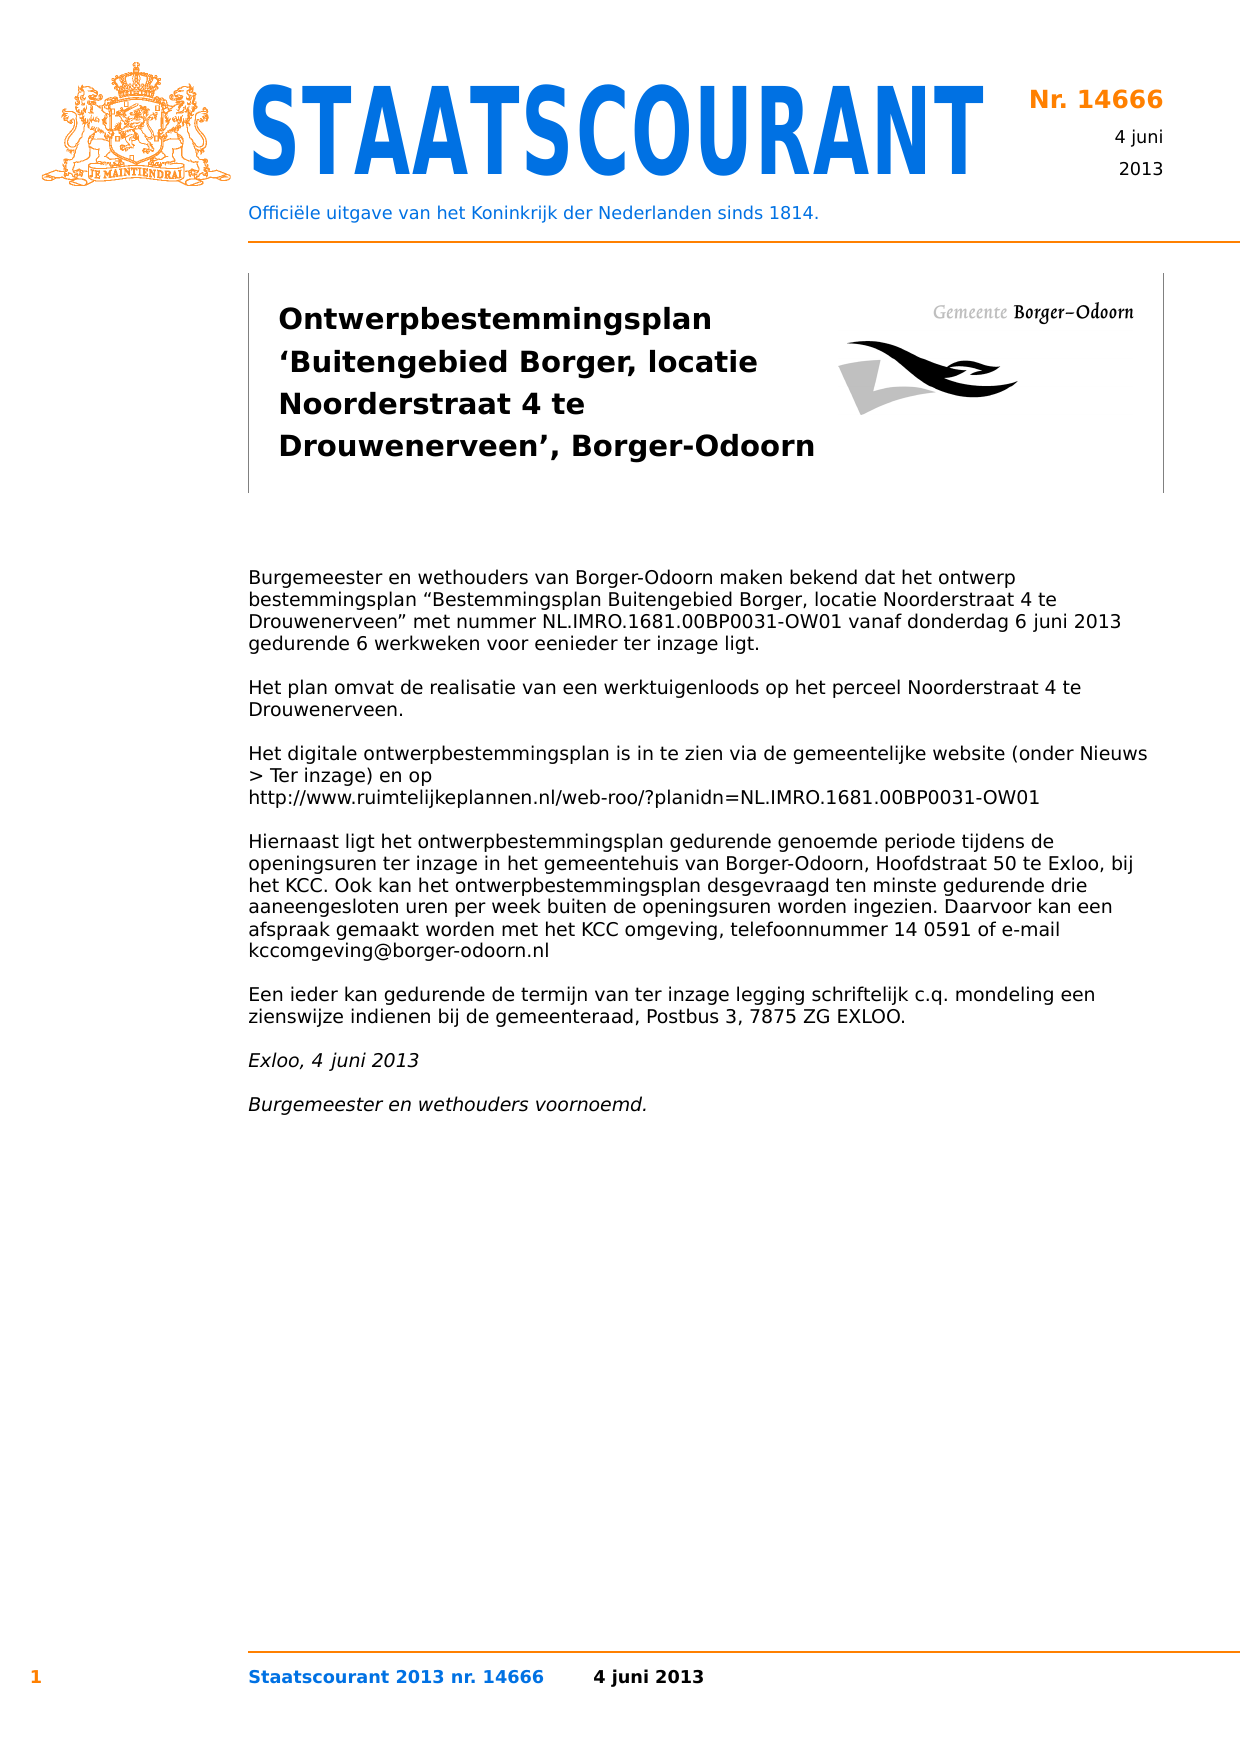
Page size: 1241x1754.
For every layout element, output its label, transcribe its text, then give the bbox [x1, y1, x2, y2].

text Exloo, 4 juni 2013 [248, 1050, 1163, 1072]
table_header Nr. 14666 [998, 62, 1240, 121]
table_cell Officiële uitgave van het Koninkrijk der Nederlanden sinds 1814. [248, 203, 1240, 241]
table_cell 2013 [998, 153, 1240, 203]
text Een ieder kan gedurende de termijn van ter inzage legging schriftelijk c.q. mondeling een zienswijze indienen bij de gemeenteraad, Postbus 3, 7875 ZG EXLOO. [248, 984, 1163, 1028]
subtitle Ontwerpbestemmingsplan ‘Buitengebied Borger, locatie Noorderstraat 4 te Drouwenerveen’, Borger-Odoorn [249, 273, 1163, 493]
text Burgemeester en wethouders voornoemd. [248, 1094, 1163, 1116]
table_header STAATSCOURANT [248, 62, 998, 203]
picture [838, 302, 1134, 415]
text Het plan omvat de realisatie van een werktuigenloods op het perceel Noorderstraat 4 te Drouwenerveen. [248, 677, 1163, 721]
table_cell 4 juni [998, 121, 1240, 153]
text Hiernaast ligt het ontwerpbestemmingsplan gedurende genoemde periode tijdens de openingsuren ter inzage in het gemeentehuis van Borger-Odoorn, Hoofdstraat 50 te Exloo, bij het KCC. Ook kan het ontwerpbestemmingsplan desgevraagd ten minste gedurende drie aaneengesloten uren per week buiten de openingsuren worden ingezien. Daarvoor kan een afspraak gemaakt worden met het KCC omgeving, telefoonnummer 14 0591 of e-mail kccomgeving@borger-odoorn.nl [248, 831, 1163, 962]
text http://www.ruimtelijkeplannen.nl/web-roo/?planidn=NL.IMRO.1681.00BP0031-OW01 [248, 787, 1163, 809]
picture [41, 62, 231, 186]
table_header [25, 62, 248, 241]
text Burgemeester en wethouders van Borger-Odoorn maken bekend dat het ontwerp bestemmingsplan “Bestemmingsplan Buitengebied Borger, locatie Noorderstraat 4 te Drouwenerveen” met nummer NL.IMRO.1681.00BP0031-OW01 vanaf donderdag 6 juni 2013 gedurende 6 werkweken voor eenieder ter inzage ligt. [248, 567, 1163, 655]
text Het digitale ontwerpbestemmingsplan is in te zien via de gemeentelijke website (onder Nieuws > Ter inzage) en op [248, 743, 1163, 787]
